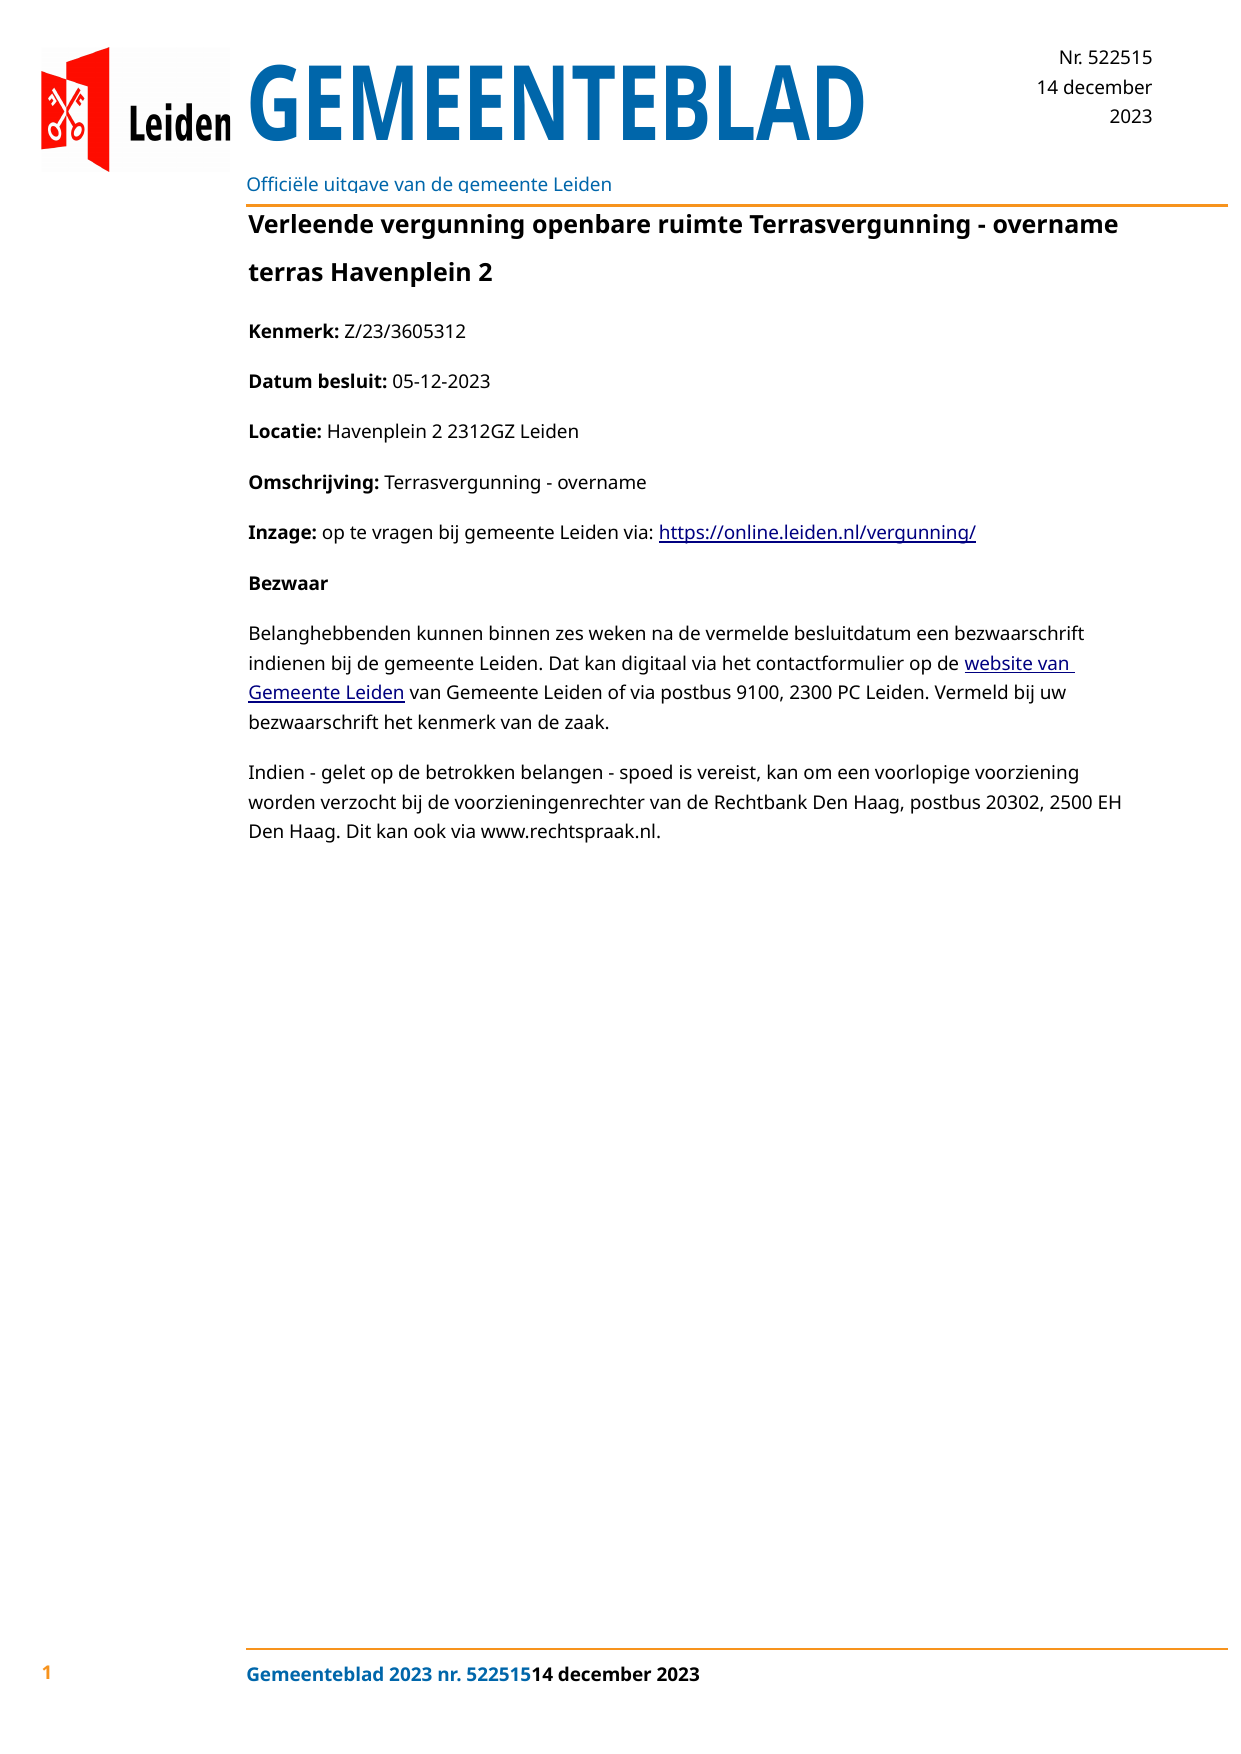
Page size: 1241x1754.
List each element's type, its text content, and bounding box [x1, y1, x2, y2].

text Datum besluit: 05-12-2023 [248, 368, 1152, 394]
text Verleende vergunning openbare ruimte Terrasvergunning - overname terras Havenplein 2 [248, 207, 1152, 288]
text Bezwaar [248, 570, 1152, 596]
picture [41, 47, 231, 172]
text Omschrijving: Terrasvergunning - overname [248, 469, 1152, 495]
text Belanghebbenden kunnen binnen zes weken na de vermelde besluitdatum een bezwaarschrift indienen bij de gemeente Leiden. Dat kan digitaal via het contactformulier op de website van Gemeente Leiden van Gemeente Leiden of via postbus 9100, 2300 PC Leiden. Vermeld bij uw bezwaarschrift het kenmerk van de zaak. [248, 620, 1152, 735]
text Locatie: Havenplein 2 2312GZ Leiden [248, 419, 1152, 444]
text Inzage: op te vragen bij gemeente Leiden via: https://online.leiden.nl/vergunning/ [248, 519, 1152, 545]
text Indien - gelet op de betrokken belangen - spoed is vereist, kan om een voorlopige voorziening worden verzocht bij de voorzieningenrechter van de Rechtbank Den Haag, postbus 20302, 2500 EH Den Haag. Dit kan ook via www.rechtspraak.nl. [248, 759, 1152, 844]
text Kenmerk: Z/23/3605312 [248, 318, 1152, 344]
